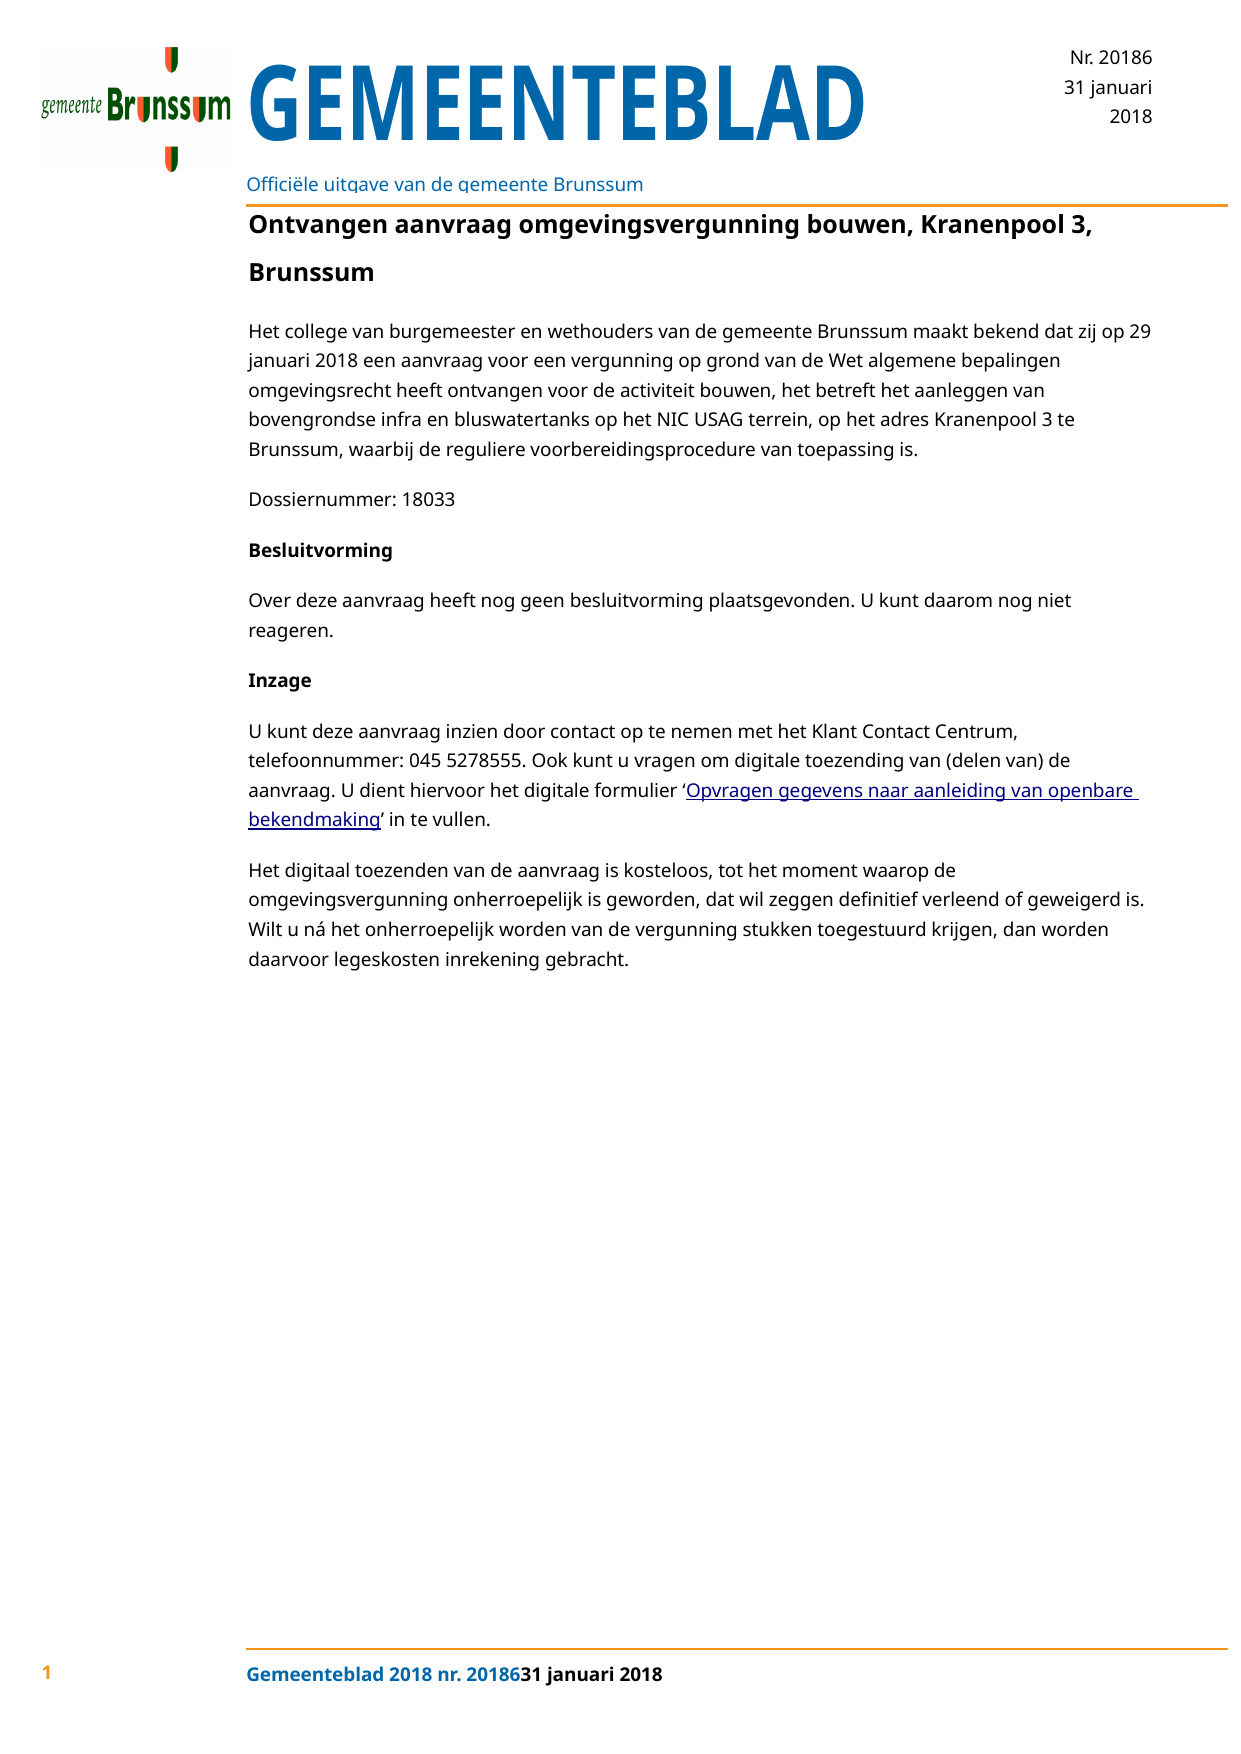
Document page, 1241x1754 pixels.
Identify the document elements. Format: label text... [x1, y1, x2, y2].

text Dossiernummer: 18033 [248, 487, 1152, 512]
text Het college van burgemeester en wethouders van de gemeente Brunssum maakt bekend dat zij op 29 januari 2018 een aanvraag voor een vergunning op grond van de Wet algemene bepalingen omgevingsrecht heeft ontvangen voor de activiteit bouwen, het betreft het aanleggen van bovengrondse infra en bluswatertanks op het NIC USAG terrein, op het adres Kranenpool 3 te Brunssum, waarbij de reguliere voorbereidingsprocedure van toepassing is. [248, 318, 1152, 462]
text U kunt deze aanvraag inzien door contact op te nemen met het Klant Contact Centrum, telefoonnummer: 045 5278555. Ook kunt u vragen om digitale toezending van (delen van) de aanvraag. U dient hiervoor het digitale formulier ‘Opvragen gegevens naar aanleiding van openbare bekendmaking’ in te vullen. [248, 718, 1152, 832]
text Ontvangen aanvraag omgevingsvergunning bouwen, Kranenpool 3, Brunssum [248, 207, 1152, 288]
text Inzage [248, 667, 1152, 693]
text Het digitaal toezenden van de aanvraag is kosteloos, tot het moment waarop de omgevingsvergunning onherroepelijk is geworden, dat wil zeggen definitief verleend of geweigerd is. Wilt u ná het onherroepelijk worden van de vergunning stukken toegestuurd krijgen, dan worden daarvoor legeskosten inrekening gebracht. [248, 857, 1152, 972]
text Besluitvorming [248, 537, 1152, 563]
text Over deze aanvraag heeft nog geen besluitvorming plaatsgevonden. U kunt daarom nog niet reageren. [248, 587, 1152, 643]
picture [41, 47, 231, 172]
